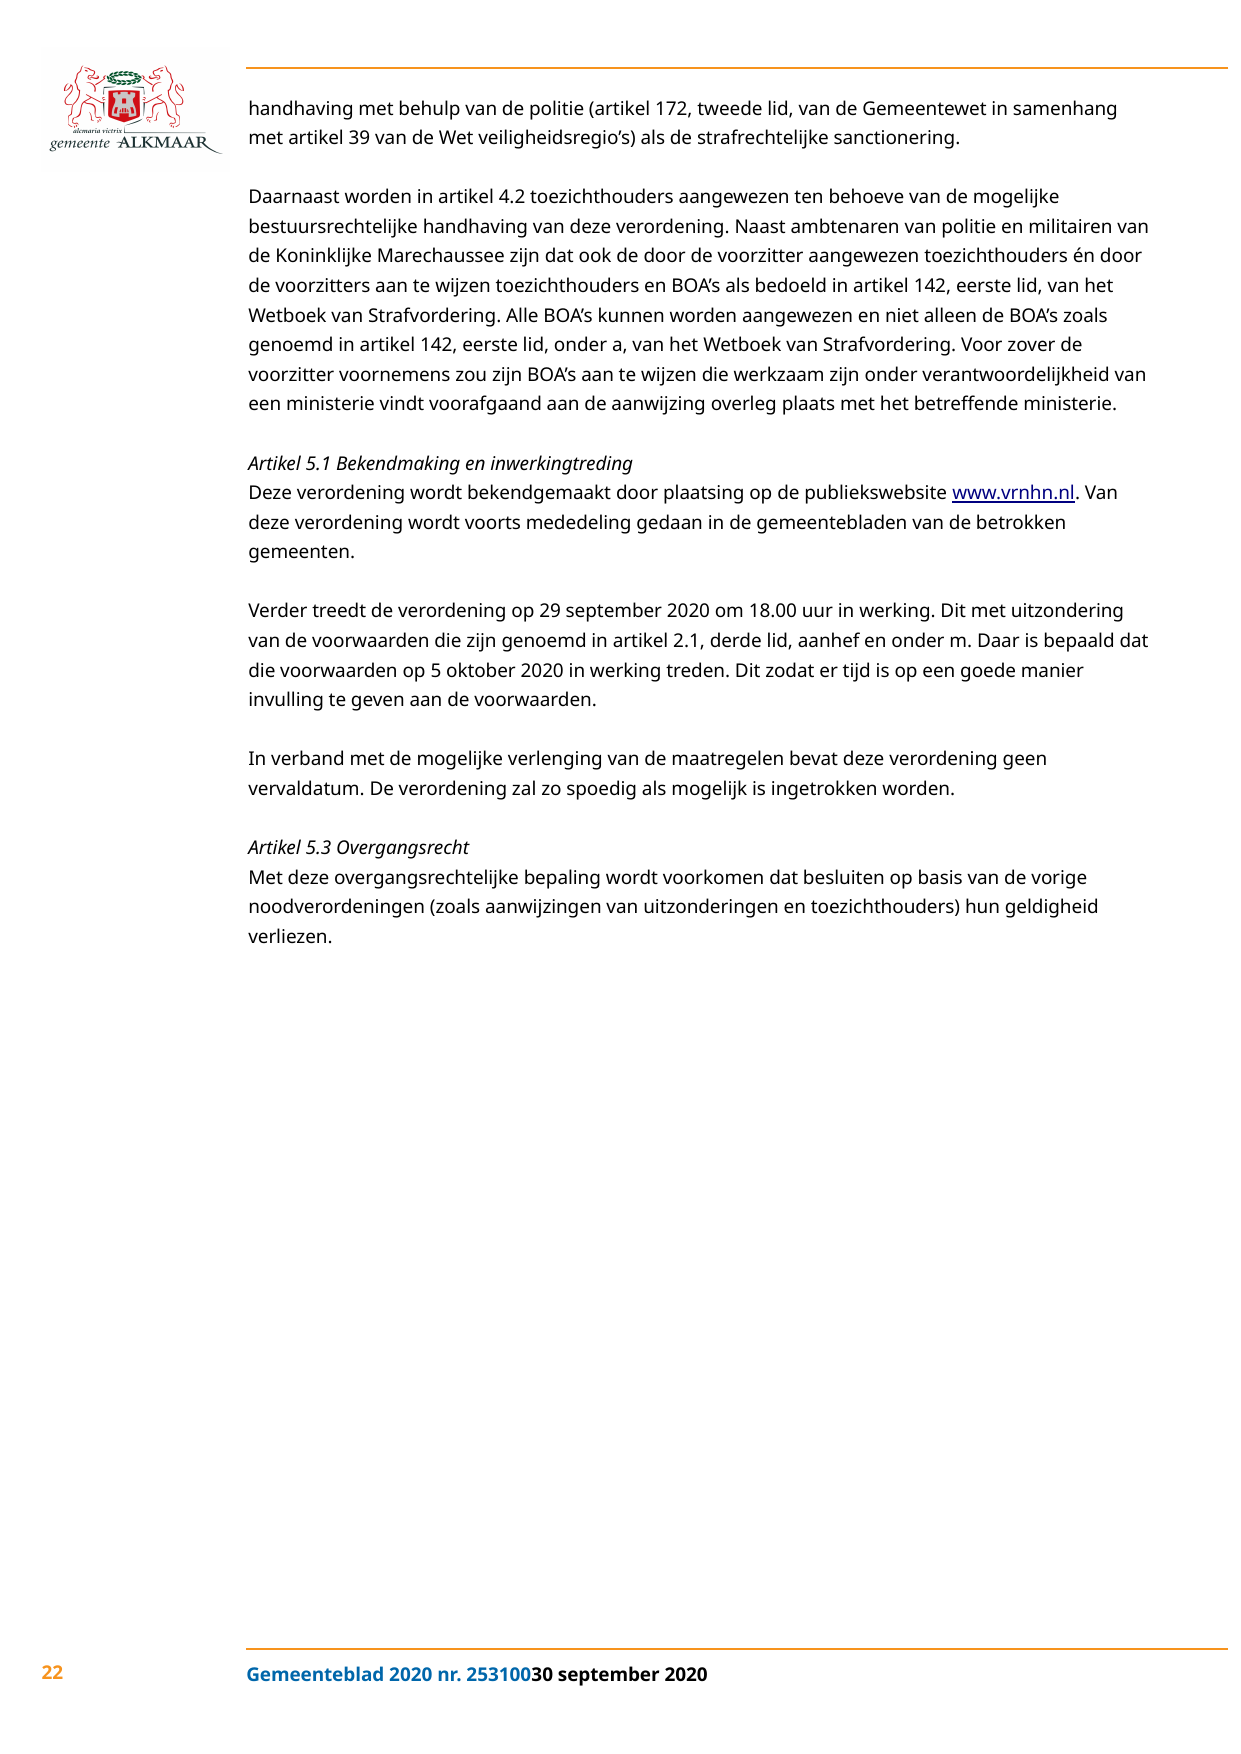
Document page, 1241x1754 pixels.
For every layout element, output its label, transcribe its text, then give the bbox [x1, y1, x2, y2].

text Daarnaast worden in artikel 4.2 toezichthouders aangewezen ten behoeve van de mogelijke bestuursrechtelijke handhaving van deze verordening. Naast ambtenaren van politie en militairen van de Koninklijke Marechaussee zijn dat ook de door de voorzitter aangewezen toezichthouders én door de voorzitters aan te wijzen toezichthouders en BOA’s als bedoeld in artikel 142, eerste lid, van het Wetboek van Strafvordering. Alle BOA’s kunnen worden aangewezen en niet alleen de BOA’s zoals genoemd in artikel 142, eerste lid, onder a, van het Wetboek van Strafvordering. Voor zover de voorzitter voornemens zou zijn BOA’s aan te wijzen die werkzaam zijn onder verantwoordelijkheid van een ministerie vindt voorafgaand aan de aanwijzing overleg plaats met het betreffende ministerie. [248, 183, 1152, 416]
picture [41, 47, 231, 172]
text Met deze overgangsrechtelijke bepaling wordt voorkomen dat besluiten op basis van de vorige noodverordeningen (zoals aanwijzingen van uitzonderingen en toezichthouders) hun geldigheid verliezen. [248, 864, 1152, 949]
text Artikel 5.3 Overgangsrecht [248, 834, 1152, 860]
text handhaving met behulp van de politie (artikel 172, tweede lid, van de Gemeentewet in samenhang met artikel 39 van de Wet veiligheidsregio’s) als de strafrechtelijke sanctionering. [248, 95, 1152, 150]
text Deze verordening wordt bekendgemaakt door plaatsing op de publiekswebsite www.vrnhn.nl. Van deze verordening wordt voorts mededeling gedaan in de gemeentebladen van de betrokken gemeenten. [248, 479, 1152, 564]
text Verder treedt de verordening op 29 september 2020 om 18.00 uur in werking. Dit met uitzondering van de voorwaarden die zijn genoemd in artikel 2.1, derde lid, aanhef en onder m. Daar is bepaald dat die voorwaarden op 5 oktober 2020 in werking treden. Dit zodat er tijd is op een goede manier invulling te geven aan de voorwaarden. [248, 598, 1152, 712]
text In verband met de mogelijke verlenging van de maatregelen bevat deze verordening geen vervaldatum. De verordening zal zo spoedig als mogelijk is ingetrokken worden. [248, 746, 1152, 801]
text Artikel 5.1 Bekendmaking en inwerkingtreding [248, 450, 1152, 476]
